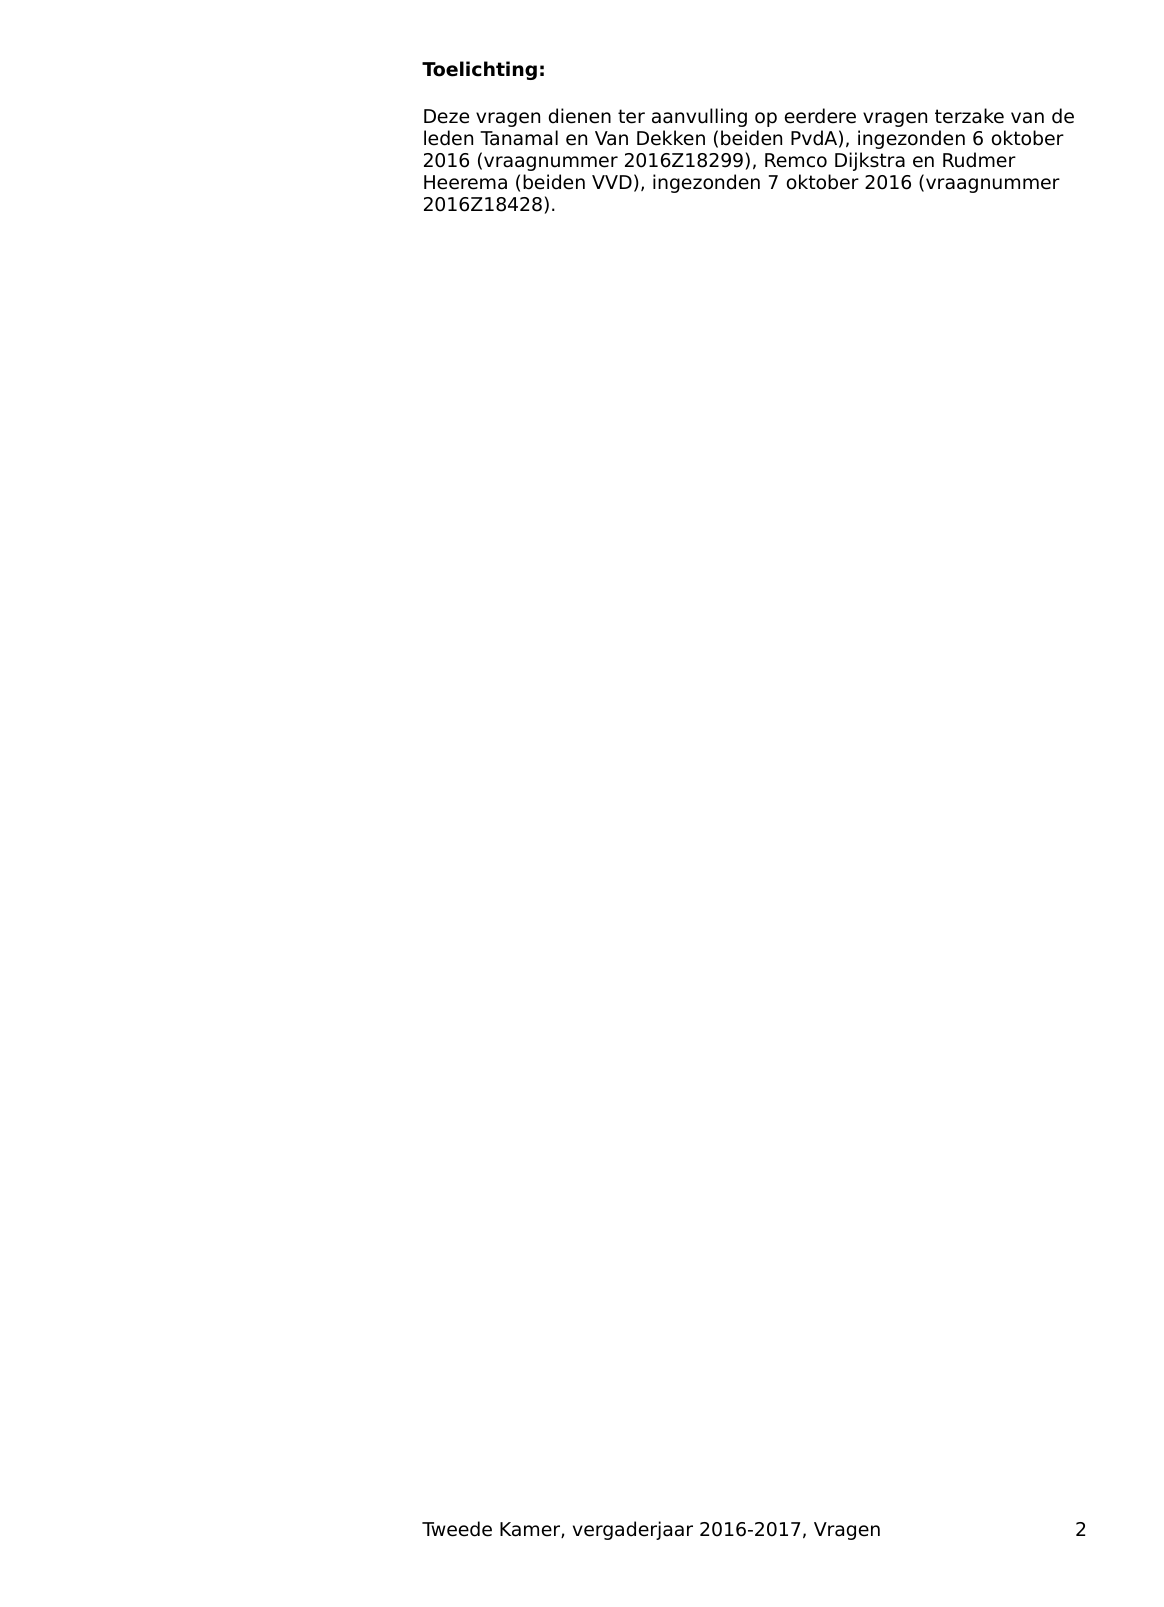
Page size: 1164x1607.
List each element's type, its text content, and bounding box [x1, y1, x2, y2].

subtitle Toelichting: [422, 59, 1087, 81]
text Deze vragen dienen ter aanvulling op eerdere vragen terzake van de leden Tanamal en Van Dekken (beiden PvdA), ingezonden 6 oktober 2016 (vraagnummer 2016Z18299), Remco Dijkstra en Rudmer Heerema (beiden VVD), ingezonden 7 oktober 2016 (vraagnummer 2016Z18428). [422, 106, 1087, 216]
